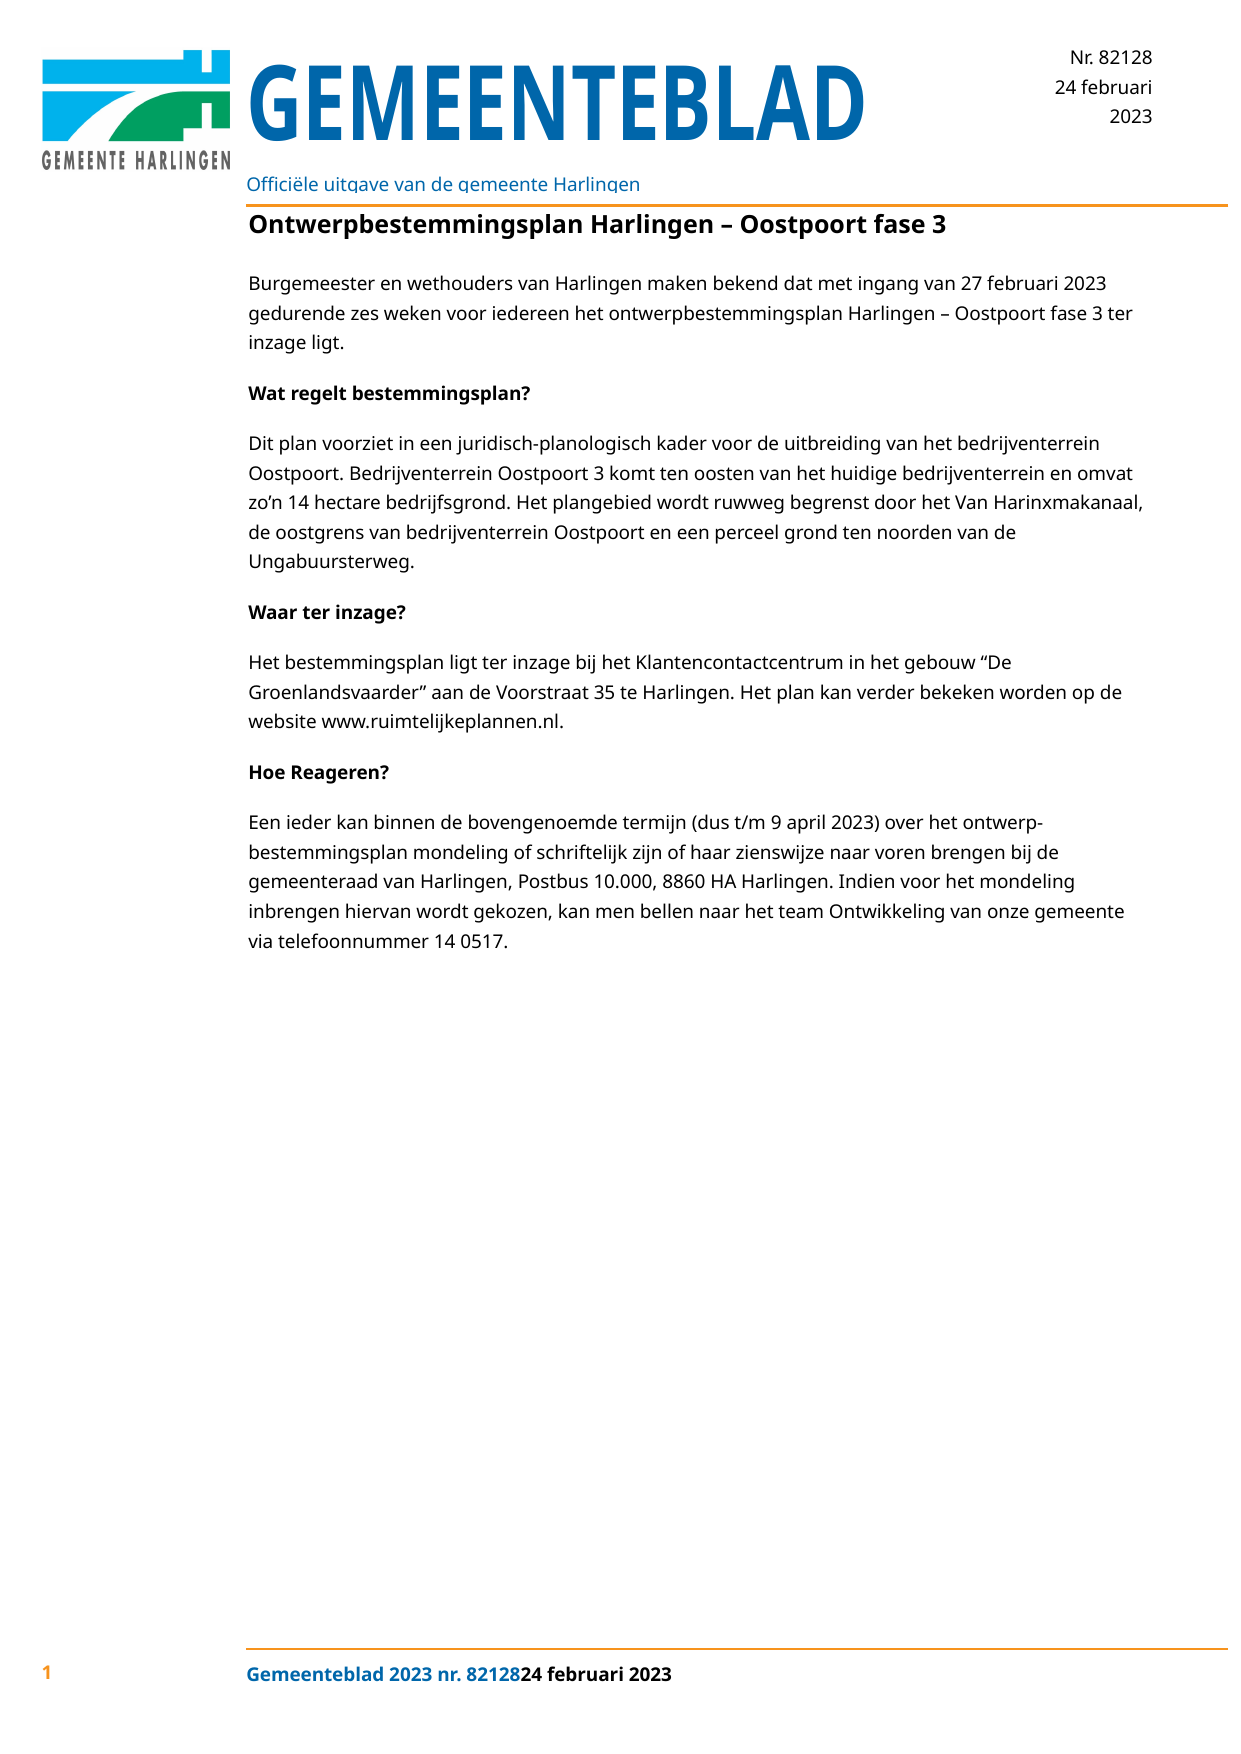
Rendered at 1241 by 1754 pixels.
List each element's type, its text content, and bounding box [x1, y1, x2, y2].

text Wat regelt bestemmingsplan? [248, 380, 1152, 406]
text Het bestemmingsplan ligt ter inzage bij het Klantencontactcentrum in het gebouw “De Groenlandsvaarder” aan de Voorstraat 35 te Harlingen. Het plan kan verder bekeken worden op de website www.ruimtelijkeplannen.nl. [248, 649, 1152, 734]
picture [41, 47, 231, 172]
text Burgemeester en wethouders van Harlingen maken bekend dat met ingang van 27 februari 2023 gedurende zes weken voor iedereen het ontwerpbestemmingsplan Harlingen – Oostpoort fase 3 ter inzage ligt. [248, 270, 1152, 355]
text Ontwerpbestemmingsplan Harlingen – Oostpoort fase 3 [248, 207, 1152, 241]
text Een ieder kan binnen de bovengenoemde termijn (dus t/m 9 april 2023) over het ontwerp-bestemmingsplan mondeling of schriftelijk zijn of haar zienswijze naar voren brengen bij de gemeenteraad van Harlingen, Postbus 10.000, 8860 HA Harlingen. Indien voor het mondeling inbrengen hiervan wordt gekozen, kan men bellen naar het team Ontwikkeling van onze gemeente via telefoonnummer 14 0517. [248, 809, 1152, 953]
text Waar ter inzage? [248, 599, 1152, 625]
text Dit plan voorziet in een juridisch-planologisch kader voor de uitbreiding van het bedrijventerrein Oostpoort. Bedrijventerrein Oostpoort 3 komt ten oosten van het huidige bedrijventerrein en omvat zo’n 14 hectare bedrijfsgrond. Het plangebied wordt ruwweg begrenst door het Van Harinxmakanaal, de oostgrens van bedrijventerrein Oostpoort en een perceel grond ten noorden van de Ungabuursterweg. [248, 430, 1152, 574]
text Hoe Reageren? [248, 759, 1152, 785]
